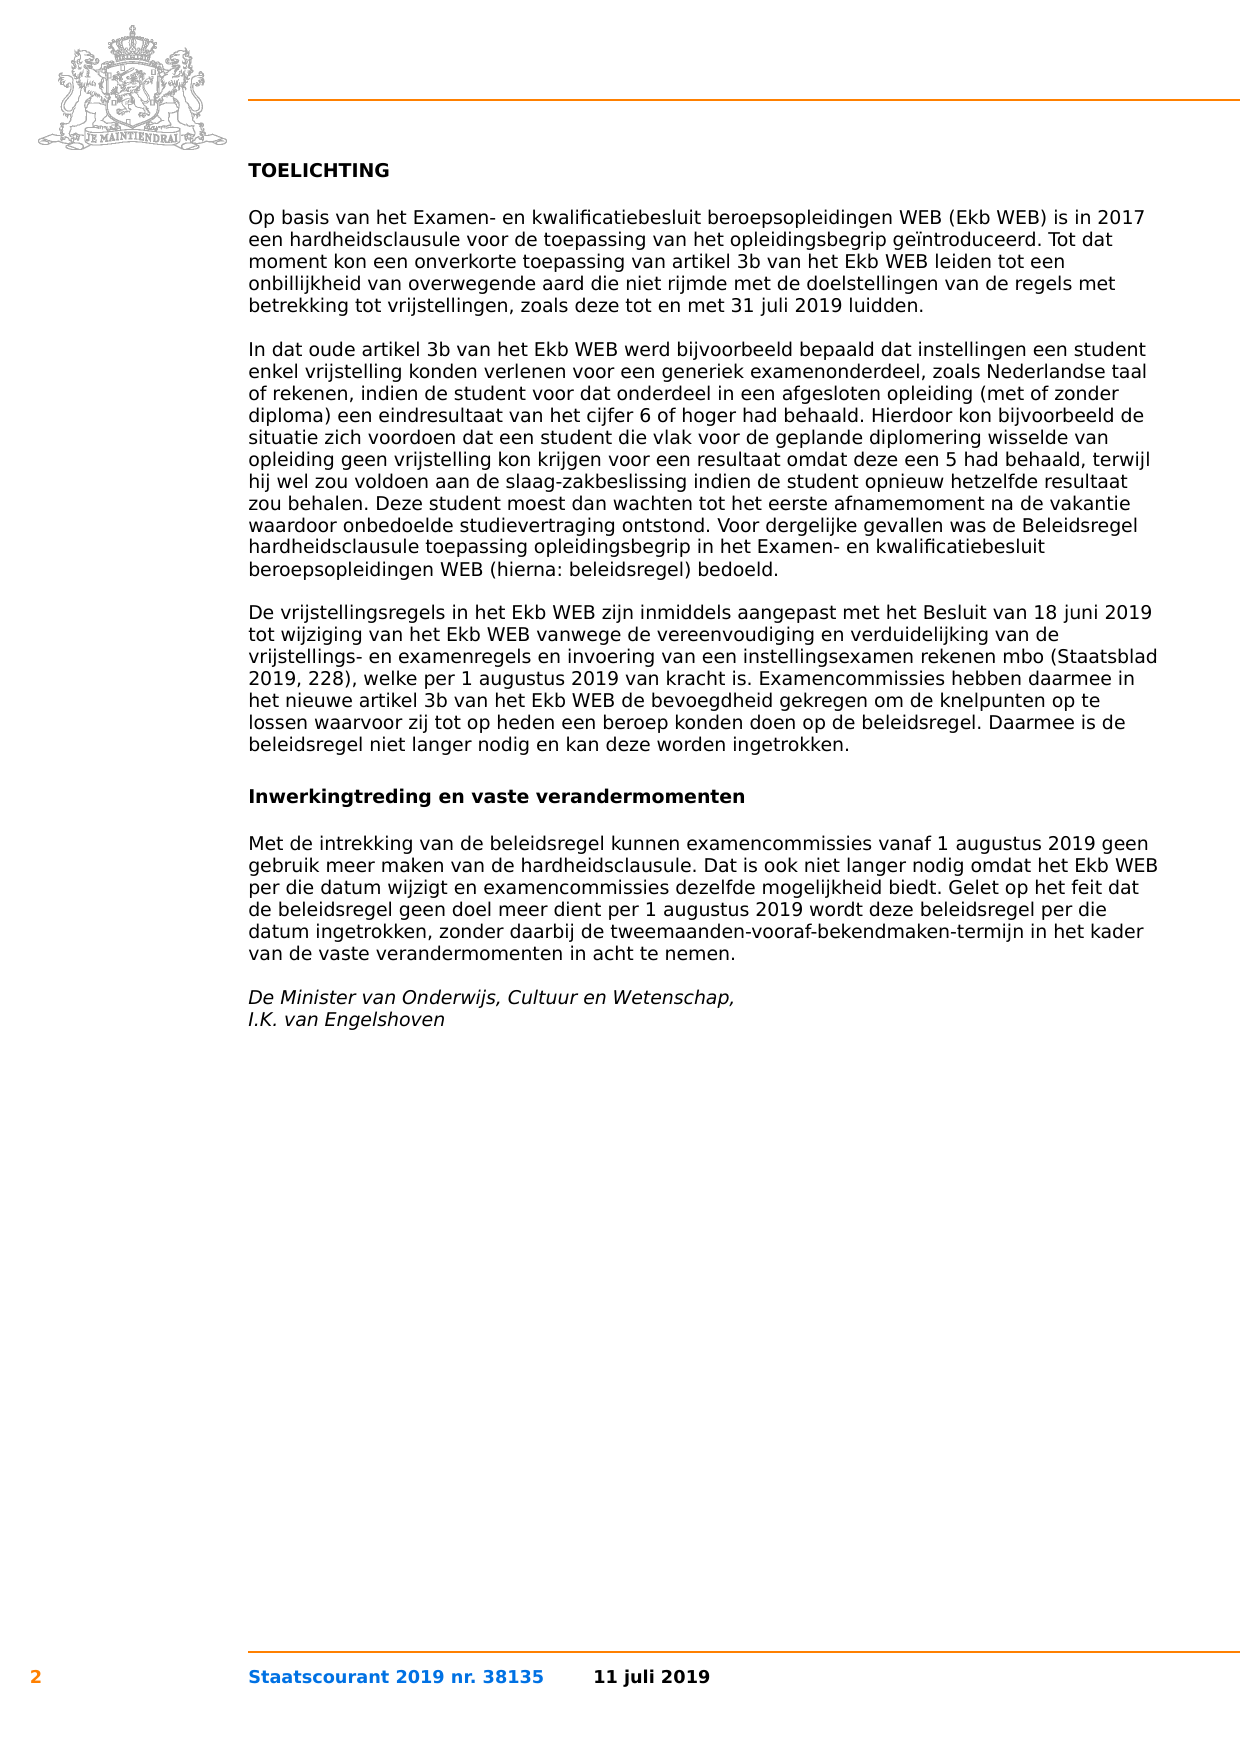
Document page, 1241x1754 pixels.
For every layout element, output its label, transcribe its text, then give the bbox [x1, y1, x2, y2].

text Met de intrekking van de beleidsregel kunnen examencommissies vanaf 1 augustus 2019 geen gebruik meer maken van de hardheidsclausule. Dat is ook niet langer nodig omdat het Ekb WEB per die datum wijzigt en examencommissies dezelfde mogelijkheid biedt. Gelet op het feit dat de beleidsregel geen doel meer dient per 1 augustus 2019 wordt deze beleidsregel per die datum ingetrokken, zonder daarbij de tweemaanden-vooraf-bekendmaken-termijn in het kader van de vaste verandermomenten in acht te nemen. [248, 833, 1163, 965]
text Op basis van het Examen- en kwalificatiebesluit beroepsopleidingen WEB (Ekb WEB) is in 2017 een hardheidsclausule voor de toepassing van het opleidingsbegrip geïntroduceerd. Tot dat moment kon een onverkorte toepassing van artikel 3b van het Ekb WEB leiden tot een onbillijkheid van overwegende aard die niet rijmde met de doelstellingen van de regels met betrekking tot vrijstellingen, zoals deze tot en met 31 juli 2019 luidden. [248, 207, 1163, 317]
subtitle Inwerkingtreding en vaste verandermomenten [248, 786, 1163, 808]
text De vrijstellingsregels in het Ekb WEB zijn inmiddels aangepast met het Besluit van 18 juni 2019 tot wijziging van het Ekb WEB vanwege de vereenvoudiging en verduidelijking van de vrijstellings- en examenregels en invoering van een instellingsexamen rekenen mbo (Staatsblad 2019, 228), welke per 1 augustus 2019 van kracht is. Examencommissies hebben daarmee in het nieuwe artikel 3b van het Ekb WEB de bevoegdheid gekregen om de knelpunten op te lossen waarvoor zij tot op heden een beroep konden doen op de beleidsregel. Daarmee is de beleidsregel niet langer nodig en kan deze worden ingetrokken. [248, 602, 1163, 756]
text De Minister van Onderwijs, Cultuur en Wetenschap, I.K. van Engelshoven [248, 987, 1163, 1031]
text In dat oude artikel 3b van het Ekb WEB werd bijvoorbeeld bepaald dat instellingen een student enkel vrijstelling konden verlenen voor een generiek examenonderdeel, zoals Nederlandse taal of rekenen, indien de student voor dat onderdeel in een afgesloten opleiding (met of zonder diploma) een eindresultaat van het cijfer 6 of hoger had behaald. Hierdoor kon bijvoorbeeld de situatie zich voordoen dat een student die vlak voor de geplande diplomering wisselde van opleiding geen vrijstelling kon krijgen voor een resultaat omdat deze een 5 had behaald, terwijl hij wel zou voldoen aan de slaag-zakbeslissing indien de student opnieuw hetzelfde resultaat zou behalen. Deze student moest dan wachten tot het eerste afnamemoment na de vakantie waardoor onbedoelde studievertraging ontstond. Voor dergelijke gevallen was de Beleidsregel hardheidsclausule toepassing opleidingsbegrip in het Examen- en kwalificatiebesluit beroepsopleidingen WEB (hierna: beleidsregel) bedoeld. [248, 339, 1163, 580]
subtitle TOELICHTING [248, 160, 1163, 182]
picture [38, 25, 227, 150]
